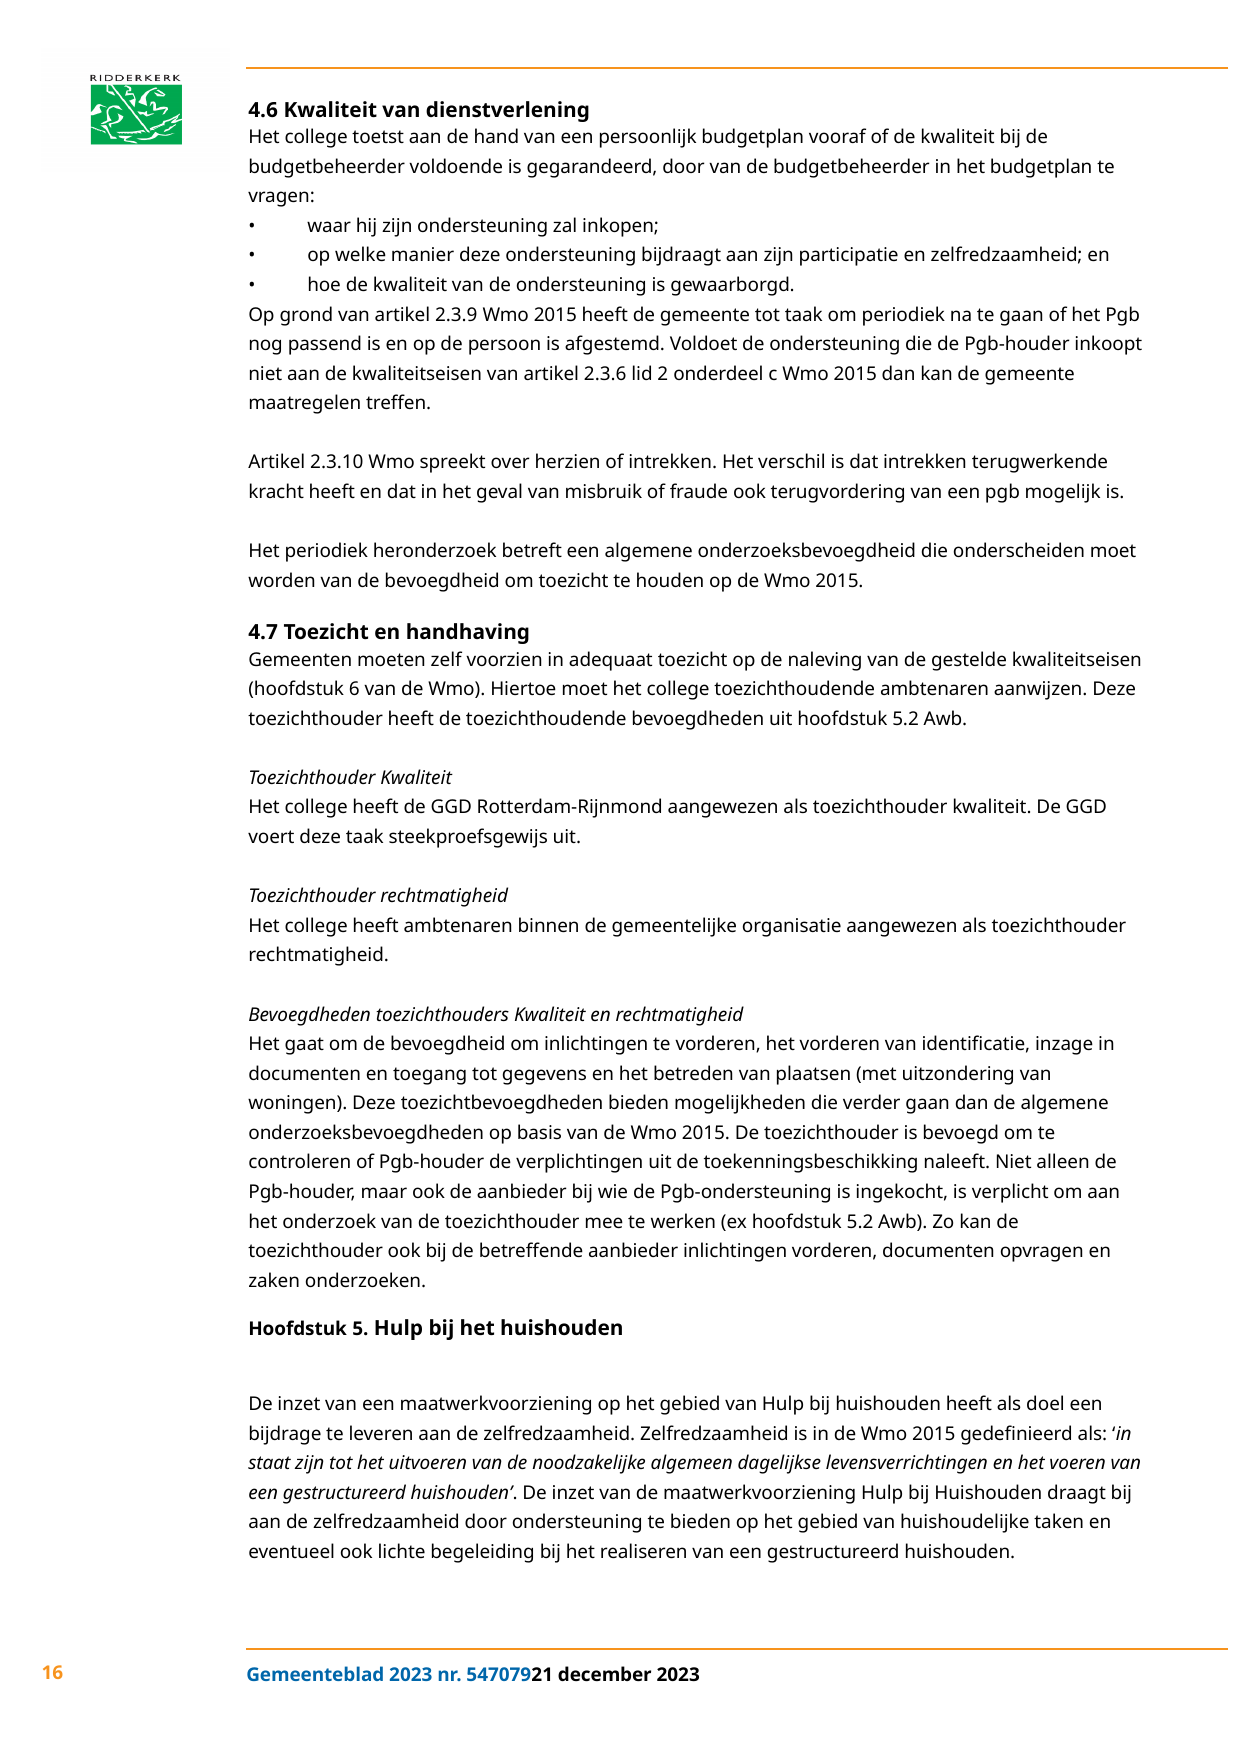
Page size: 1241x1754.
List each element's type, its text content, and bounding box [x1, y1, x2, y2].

text Bevoegdheden toezichthouders Kwaliteit en rechtmatigheid [248, 1001, 1152, 1027]
text De inzet van een maatwerkvoorziening op het gebied van Hulp bij huishouden heeft als doel een bijdrage te leveren aan de zelfredzaamheid. Zelfredzaamheid is in de Wmo 2015 gedefinieerd als: ‘in staat zijn tot het uitvoeren van de noodzakelijke algemeen dagelijkse levensverrichtingen en het voeren van een gestructureerd huishouden’. De inzet van de maatwerkvoorziening Hulp bij Huishouden draagt bij aan de zelfredzaamheid door ondersteuning te bieden op het gebied van huishoudelijke taken en eventueel ook lichte begeleiding bij het realiseren van een gestructureerd huishouden. [248, 1390, 1152, 1564]
list waar hij zijn ondersteuning zal inkopen; [248, 212, 1152, 238]
text 4.6 Kwaliteit van dienstverlening [248, 95, 1152, 123]
text Gemeenten moeten zelf voorzien in adequaat toezicht op de naleving van de gestelde kwaliteitseisen (hoofdstuk 6 van de Wmo). Hiertoe moet het college toezichthoudende ambtenaren aanwijzen. Deze toezichthouder heeft de toezichthoudende bevoegdheden uit hoofdstuk 5.2 Awb. [248, 646, 1152, 731]
text Op grond van artikel 2.3.9 Wmo 2015 heeft de gemeente tot taak om periodiek na te gaan of het Pgb nog passend is en op de persoon is afgestemd. Voldoet de ondersteuning die de Pgb-houder inkoopt niet aan de kwaliteitseisen van artikel 2.3.6 lid 2 onderdeel c Wmo 2015 dan kan de gemeente maatregelen treffen. [248, 301, 1152, 415]
list hoe de kwaliteit van de ondersteuning is gewaarborgd. [248, 271, 1152, 297]
text Het gaat om de bevoegdheid om inlichtingen te vorderen, het vorderen van identificatie, inzage in documenten en toegang tot gegevens en het betreden van plaatsen (met uitzondering van woningen). Deze toezichtbevoegdheden bieden mogelijkheden die verder gaan dan de algemene onderzoeksbevoegdheden op basis van de Wmo 2015. De toezichthouder is bevoegd om te controleren of Pgb-houder de verplichtingen uit de toekenningsbeschikking naleeft. Niet alleen de Pgb-houder, maar ook de aanbieder bij wie de Pgb-ondersteuning is ingekocht, is verplicht om aan het onderzoek van de toezichthouder mee te werken (ex hoofdstuk 5.2 Awb). Zo kan de toezichthouder ook bij de betreffende aanbieder inlichtingen vorderen, documenten opvragen en zaken onderzoeken. [248, 1030, 1152, 1293]
text Het college toetst aan de hand van een persoonlijk budgetplan vooraf of de kwaliteit bij de budgetbeheerder voldoende is gegarandeerd, door van de budgetbeheerder in het budgetplan te vragen: [248, 123, 1152, 208]
text Toezichthouder rechtmatigheid [248, 882, 1152, 908]
text Het college heeft de GGD Rotterdam-Rijnmond aangewezen als toezichthouder kwaliteit. De GGD voert deze taak steekproefsgewijs uit. [248, 794, 1152, 849]
text Toezichthouder Kwaliteit [248, 764, 1152, 790]
text Het college heeft ambtenaren binnen de gemeentelijke organisatie aangewezen als toezichthouder rechtmatigheid. [248, 912, 1152, 967]
picture [41, 47, 231, 172]
text 4.7 Toezicht en handhaving [248, 617, 1152, 646]
text Artikel 2.3.10 Wmo spreekt over herzien of intrekken. Het verschil is dat intrekken terugwerkende kracht heeft en dat in het geval van misbruik of fraude ook terugvordering van een pgb mogelijk is. [248, 449, 1152, 504]
text Het periodiek heronderzoek betreft een algemene onderzoeksbevoegdheid die onderscheiden moet worden van de bevoegdheid om toezicht te houden op de Wmo 2015. [248, 537, 1152, 593]
list op welke manier deze ondersteuning bijdraagt aan zijn participatie en zelfredzaamheid; en [248, 242, 1152, 267]
text Hoofdstuk 5. Hulp bij het huishouden [248, 1313, 1152, 1341]
